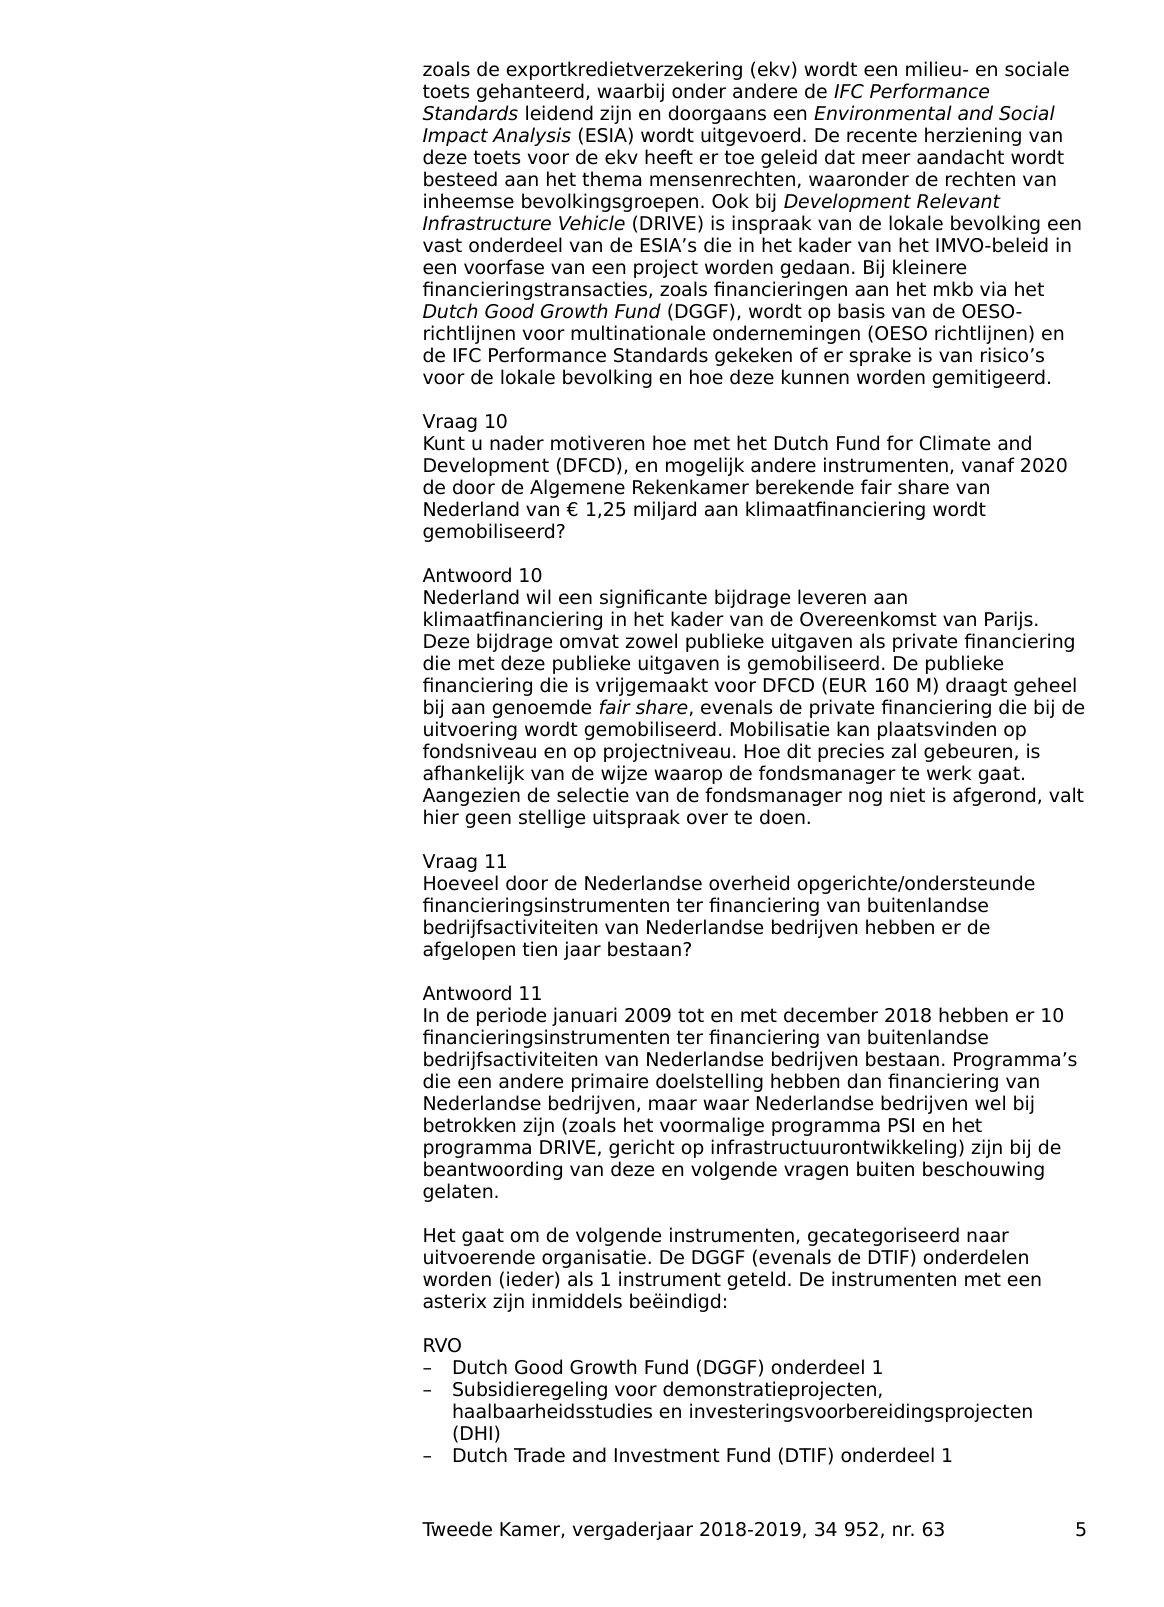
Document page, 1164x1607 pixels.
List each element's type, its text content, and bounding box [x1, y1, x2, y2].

text RVO [422, 1335, 1087, 1357]
text Antwoord 11 [422, 983, 1087, 1005]
text – Subsidieregeling voor demonstratieprojecten, haalbaarheidsstudies en investeringsvoorbereidingsprojecten (DHI) [422, 1379, 1087, 1445]
text zoals de exportkredietverzekering (ekv) wordt een milieu- en sociale toets gehanteerd, waarbij onder andere de IFC Performance Standards leidend zijn en doorgaans een Environmental and Social Impact Analysis (ESIA) wordt uitgevoerd. De recente herziening van deze toets voor de ekv heeft er toe geleid dat meer aandacht wordt besteed aan het thema mensenrechten, waaronder de rechten van inheemse bevolkingsgroepen. Ook bij Development Relevant Infrastructure Vehicle (DRIVE) is inspraak van de lokale bevolking een vast onderdeel van de ESIA’s die in het kader van het IMVO-beleid in een voorfase van een project worden gedaan. Bij kleinere financieringstransacties, zoals financieringen aan het mkb via het Dutch Good Growth Fund (DGGF), wordt op basis van de OESO-richtlijnen voor multinationale ondernemingen (OESO richtlijnen) en de IFC Performance Standards gekeken of er sprake is van risico’s voor de lokale bevolking en hoe deze kunnen worden gemitigeerd. [422, 59, 1087, 389]
text Vraag 11 [422, 851, 1087, 873]
text – Dutch Trade and Investment Fund (DTIF) onderdeel 1 [422, 1445, 1087, 1467]
text Nederland wil een significante bijdrage leveren aan klimaatfinanciering in het kader van de Overeenkomst van Parijs. Deze bijdrage omvat zowel publieke uitgaven als private financiering die met deze publieke uitgaven is gemobiliseerd. De publieke financiering die is vrijgemaakt voor DFCD (EUR 160 M) draagt geheel bij aan genoemde fair share, evenals de private financiering die bij de uitvoering wordt gemobiliseerd. Mobilisatie kan plaatsvinden op fondsniveau en op projectniveau. Hoe dit precies zal gebeuren, is afhankelijk van de wijze waarop de fondsmanager te werk gaat. Aangezien de selectie van de fondsmanager nog niet is afgerond, valt hier geen stellige uitspraak over te doen. [422, 587, 1087, 829]
text Het gaat om de volgende instrumenten, gecategoriseerd naar uitvoerende organisatie. De DGGF (evenals de DTIF) onderdelen worden (ieder) als 1 instrument geteld. De instrumenten met een asterix zijn inmiddels beëindigd: [422, 1225, 1087, 1313]
text Kunt u nader motiveren hoe met het Dutch Fund for Climate and Development (DFCD), en mogelijk andere instrumenten, vanaf 2020 de door de Algemene Rekenkamer berekende fair share van Nederland van € 1,25 miljard aan klimaatfinanciering wordt gemobiliseerd? [422, 433, 1087, 543]
text Antwoord 10 [422, 565, 1087, 587]
text – Dutch Good Growth Fund (DGGF) onderdeel 1 [422, 1357, 1087, 1379]
text Hoeveel door de Nederlandse overheid opgerichte/ondersteunde financieringsinstrumenten ter financiering van buitenlandse bedrijfsactiviteiten van Nederlandse bedrijven hebben er de afgelopen tien jaar bestaan? [422, 873, 1087, 961]
text In de periode januari 2009 tot en met december 2018 hebben er 10 financieringsinstrumenten ter financiering van buitenlandse bedrijfsactiviteiten van Nederlandse bedrijven bestaan. Programma’s die een andere primaire doelstelling hebben dan financiering van Nederlandse bedrijven, maar waar Nederlandse bedrijven wel bij betrokken zijn (zoals het voormalige programma PSI en het programma DRIVE, gericht op infrastructuurontwikkeling) zijn bij de beantwoording van deze en volgende vragen buiten beschouwing gelaten. [422, 1005, 1087, 1203]
text Vraag 10 [422, 411, 1087, 433]
